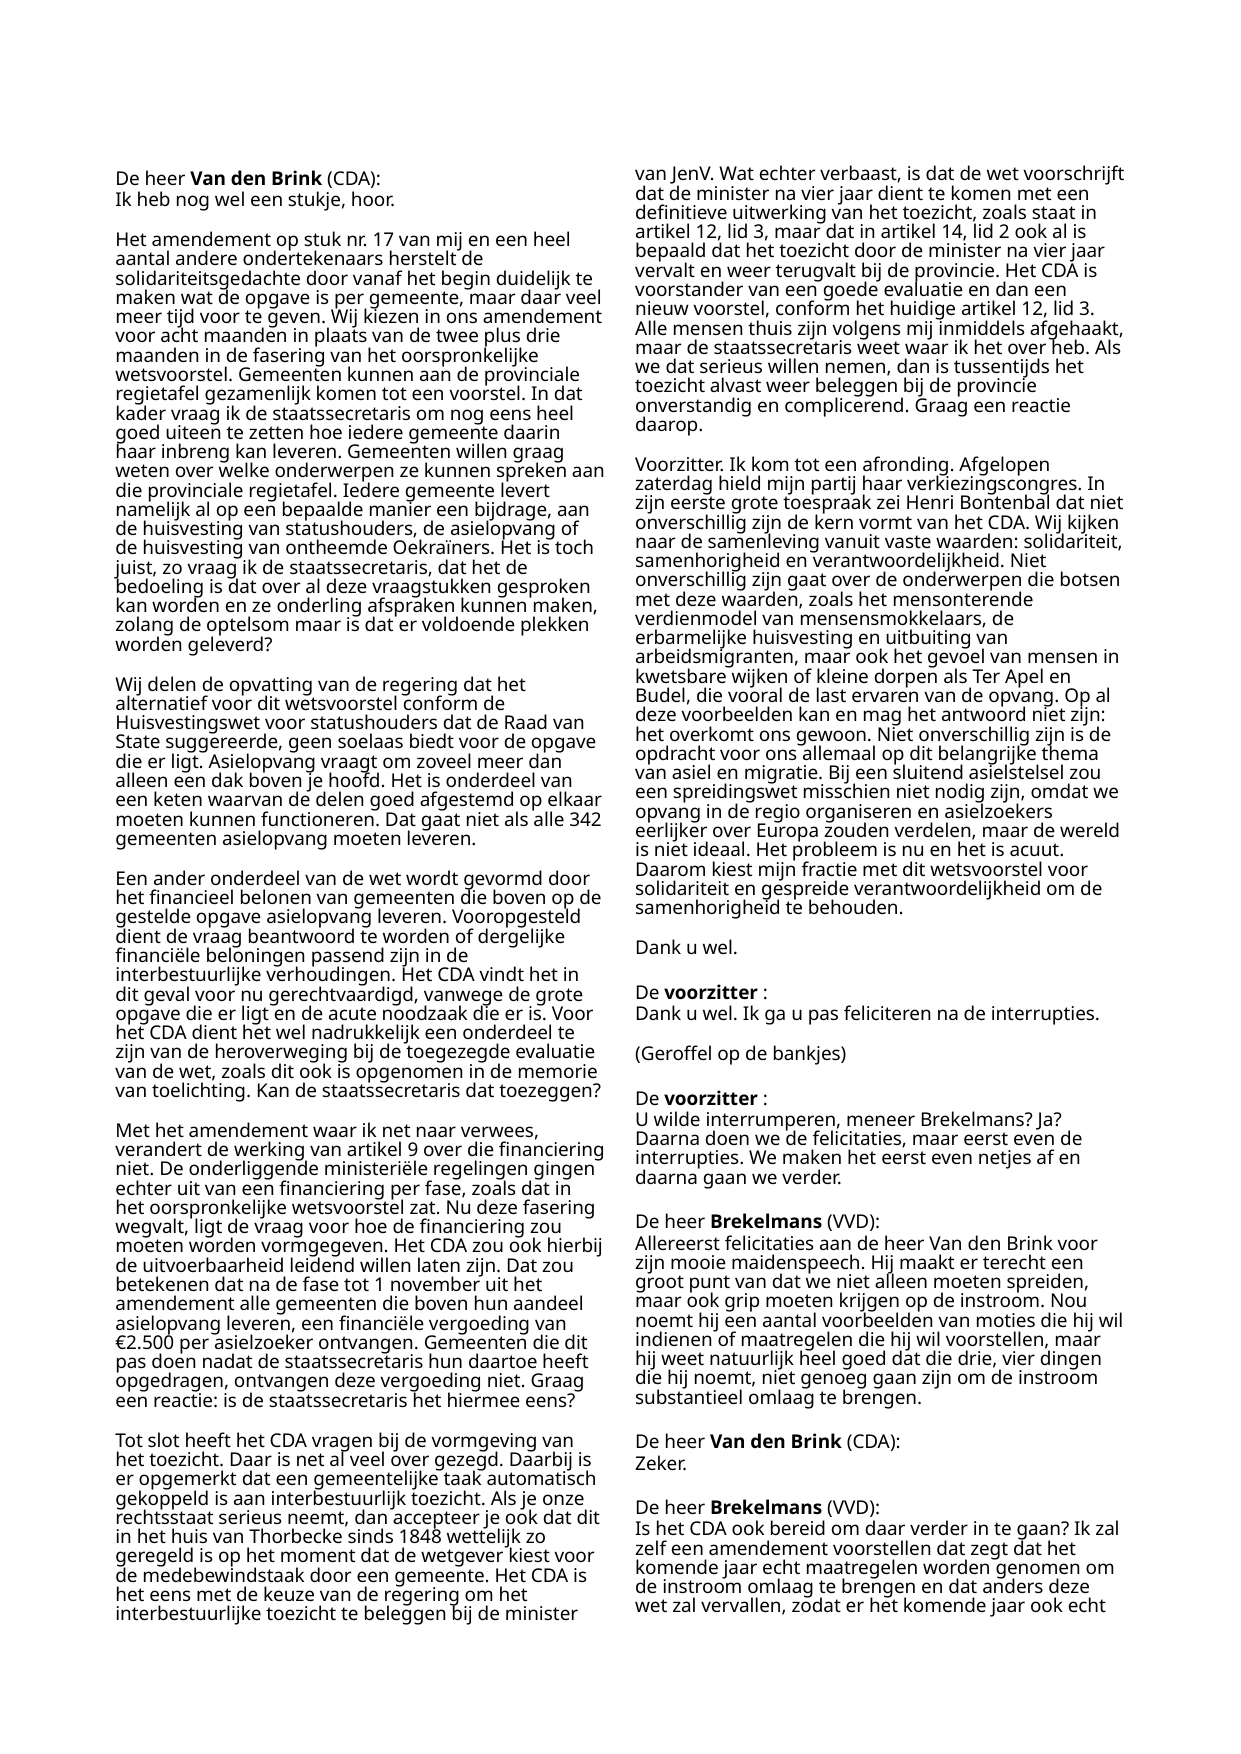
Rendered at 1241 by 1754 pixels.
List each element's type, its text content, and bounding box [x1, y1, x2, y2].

text Zeker. [635, 1454, 1125, 1474]
text Een ander onderdeel van de wet wordt gevormd door het financieel belonen van gemeenten die boven op de gestelde opgave asielopvang leveren. Vooropgesteld dient de vraag beantwoord te worden of dergelijke financiële beloningen passend zijn in de interbestuurlijke verhoudingen. Het CDA vindt het in dit geval voor nu gerechtvaardigd, vanwege de grote opgave die er ligt en de acute noodzaak die er is. Voor het CDA dient het wel nadrukkelijk een onderdeel te zijn van de heroverweging bij de toegezegde evaluatie van de wet, zoals dit ook is opgenomen in de memorie van toelichting. Kan de staatssecretaris dat toezeggen? [115, 870, 605, 1101]
text De voorzitter : [635, 1085, 1125, 1111]
text Allereerst felicitaties aan de heer Van den Brink voor zijn mooie maidenspeech. Hij maakt er terecht een groot punt van dat we niet alleen moeten spreiden, maar ook grip moeten krijgen op de instroom. Nou noemt hij een aantal voorbeelden van moties die hij wil indienen of maatregelen die hij wil voorstellen, maar hij weet natuurlijk heel goed dat die drie, vier dingen die hij noemt, niet genoeg gaan zijn om de instroom substantieel omlaag te brengen. [635, 1234, 1125, 1408]
text Het amendement op stuk nr. 17 van mij en een heel aantal andere ondertekenaars herstelt de solidariteitsgedachte door vanaf het begin duidelijk te maken wat de opgave is per gemeente, maar daar veel meer tijd voor te geven. Wij kiezen in ons amendement voor acht maanden in plaats van de twee plus drie maanden in de fasering van het oorspronkelijke wetsvoorstel. Gemeenten kunnen aan de provinciale regietafel gezamenlijk komen tot een voorstel. In dat kader vraag ik de staatssecretaris om nog eens heel goed uiteen te zetten hoe iedere gemeente daarin haar inbreng kan leveren. Gemeenten willen graag weten over welke onderwerpen ze kunnen spreken aan die provinciale regietafel. Iedere gemeente levert namelijk al op een bepaalde manier een bijdrage, aan de huisvesting van statushouders, de asielopvang of de huisvesting van ontheemde Oekraïners. Het is toch juist, zo vraag ik de staatssecretaris, dat het de bedoeling is dat over al deze vraagstukken gesproken kan worden en ze onderling afspraken kunnen maken, zolang de optelsom maar is dat er voldoende plekken worden geleverd? [115, 231, 605, 655]
text De heer Brekelmans (VVD): [635, 1494, 1125, 1520]
text Tot slot heeft het CDA vragen bij de vormgeving van het toezicht. Daar is net al veel over gezegd. Daarbij is er opgemerkt dat een gemeentelijke taak automatisch gekoppeld is aan interbestuurlijk toezicht. Als je onze rechtsstaat serieus neemt, dan accepteer je ook dat dit in het huis van Thorbecke sinds 1848 wettelijk zo geregeld is op het moment dat de wetgever kiest voor de medebewindstaak door een gemeente. Het CDA is het eens met de keuze van de regering om het interbestuurlijke toezicht te beleggen bij de minister [115, 1432, 605, 1624]
text Voorzitter. Ik kom tot een afronding. Afgelopen zaterdag hield mijn partij haar verkiezingscongres. In zijn eerste grote toespraak zei Henri Bontenbal dat niet onverschillig zijn de kern vormt van het CDA. Wij kijken naar de samenleving vanuit vaste waarden: solidariteit, samenhorigheid en verantwoordelijkheid. Niet onverschillig zijn gaat over de onderwerpen die botsen met deze waarden, zoals het mensonterende verdienmodel van mensensmokkelaars, de erbarmelijke huisvesting en uitbuiting van arbeidsmigranten, maar ook het gevoel van mensen in kwetsbare wijken of kleine dorpen als Ter Apel en Budel, die vooral de last ervaren van de opvang. Op al deze voorbeelden kan en mag het antwoord niet zijn: het overkomt ons gewoon. Niet onverschillig zijn is de opdracht voor ons allemaal op dit belangrijke thema van asiel en migratie. Bij een sluitend asielstelsel zou een spreidingswet misschien niet nodig zijn, omdat we opvang in de regio organiseren en asielzoekers eerlijker over Europa zouden verdelen, maar de wereld is niet ideaal. Het probleem is nu en het is acuut. Daarom kiest mijn fractie met dit wetsvoorstel voor solidariteit en gespreide verantwoordelijkheid om de samenhorigheid te behouden. [635, 456, 1125, 918]
text De heer Van den Brink (CDA): [115, 165, 605, 191]
text (Geroffel op de bankjes) [635, 1045, 1125, 1064]
text Met het amendement waar ik net naar verwees, verandert de werking van artikel 9 over die financiering niet. De onderliggende ministeriële regelingen gingen echter uit van een financiering per fase, zoals dat in het oorspronkelijke wetsvoorstel zat. Nu deze fasering wegvalt, ligt de vraag voor hoe de financiering zou moeten worden vormgegeven. Het CDA zou ook hierbij de uitvoerbaarheid leidend willen laten zijn. Dat zou betekenen dat na de fase tot 1 november uit het amendement alle gemeenten die boven hun aandeel asielopvang leveren, een financiële vergoeding van €2.500 per asielzoeker ontvangen. Gemeenten die dit pas doen nadat de staatssecretaris hun daartoe heeft opgedragen, ontvangen deze vergoeding niet. Graag een reactie: is de staatssecretaris het hiermee eens? [115, 1122, 605, 1411]
text Dank u wel. [635, 939, 1125, 958]
text U wilde interrumperen, meneer Brekelmans? Ja? Daarna doen we de felicitaties, maar eerst even de interrupties. We maken het eerst even netjes af en daarna gaan we verder. [635, 1111, 1125, 1188]
text De voorzitter : [635, 979, 1125, 1005]
text Is het CDA ook bereid om daar verder in te gaan? Ik zal zelf een amendement voorstellen dat zegt dat het komende jaar echt maatregelen worden genomen om de instroom omlaag te brengen en dat anders deze wet zal vervallen, zodat er het komende jaar ook echt [635, 1520, 1125, 1617]
text De heer Brekelmans (VVD): [635, 1209, 1125, 1234]
text van JenV. Wat echter verbaast, is dat de wet voorschrijft dat de minister na vier jaar dient te komen met een definitieve uitwerking van het toezicht, zoals staat in artikel 12, lid 3, maar dat in artikel 14, lid 2 ook al is bepaald dat het toezicht door de minister na vier jaar vervalt en weer terugvalt bij de provincie. Het CDA is voorstander van een goede evaluatie en dan een nieuw voorstel, conform het huidige artikel 12, lid 3. Alle mensen thuis zijn volgens mij inmiddels afgehaakt, maar de staatssecretaris weet waar ik het over heb. Als we dat serieus willen nemen, dan is tussentijds het toezicht alvast weer beleggen bij de provincie onverstandig en complicerend. Graag een reactie daarop. [635, 165, 1125, 435]
text Wij delen de opvatting van de regering dat het alternatief voor dit wetsvoorstel conform de Huisvestingswet voor statushouders dat de Raad van State suggereerde, geen soelaas biedt voor de opgave die er ligt. Asielopvang vraagt om zoveel meer dan alleen een dak boven je hoofd. Het is onderdeel van een keten waarvan de delen goed afgestemd op elkaar moeten kunnen functioneren. Dat gaat niet als alle 342 gemeenten asielopvang moeten leveren. [115, 676, 605, 849]
text Ik heb nog wel een stukje, hoor. [115, 191, 605, 210]
text De heer Van den Brink (CDA): [635, 1429, 1125, 1454]
text Dank u wel. Ik ga u pas feliciteren na de interrupties. [635, 1005, 1125, 1024]
